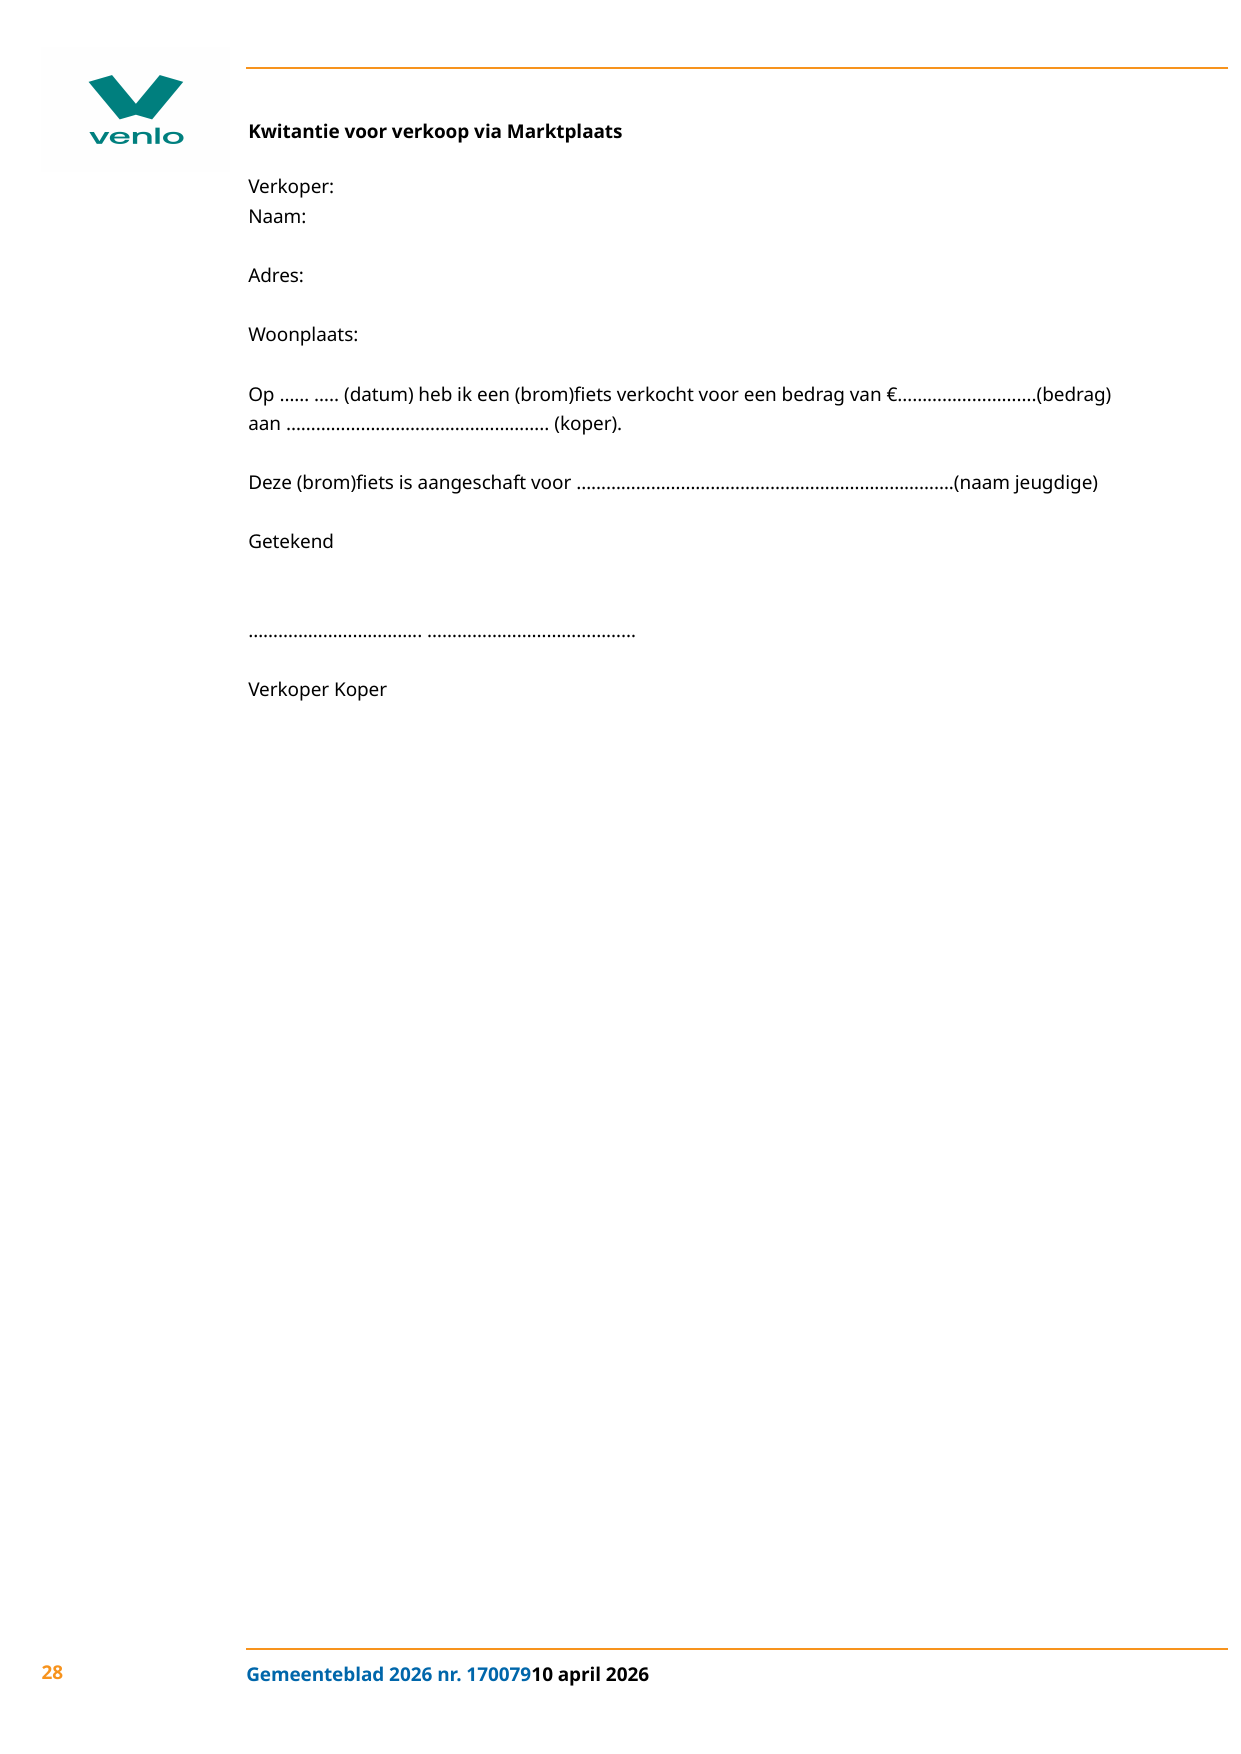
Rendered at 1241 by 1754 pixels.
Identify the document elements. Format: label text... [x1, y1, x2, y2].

text …………………………….. …………………………………… [248, 617, 1152, 643]
text Adres: [248, 262, 1152, 288]
text Naam: [248, 203, 1152, 229]
text Verkoper Koper [248, 677, 1152, 702]
text Woonplaats: [248, 322, 1152, 347]
text Op …… ….. (datum) heb ik een (brom)fiets verkocht voor een bedrag van €……………………….(bedrag) [248, 381, 1152, 407]
picture [41, 47, 231, 172]
text Verkoper: [248, 174, 1152, 199]
text Kwitantie voor verkoop via Marktplaats [248, 116, 1152, 144]
text Getekend [248, 529, 1152, 554]
text aan …………………………………………….. (koper). [248, 410, 1152, 436]
text Deze (brom)fiets is aangeschaft voor ………………………………………………………………….(naam jeugdige) [248, 469, 1152, 495]
